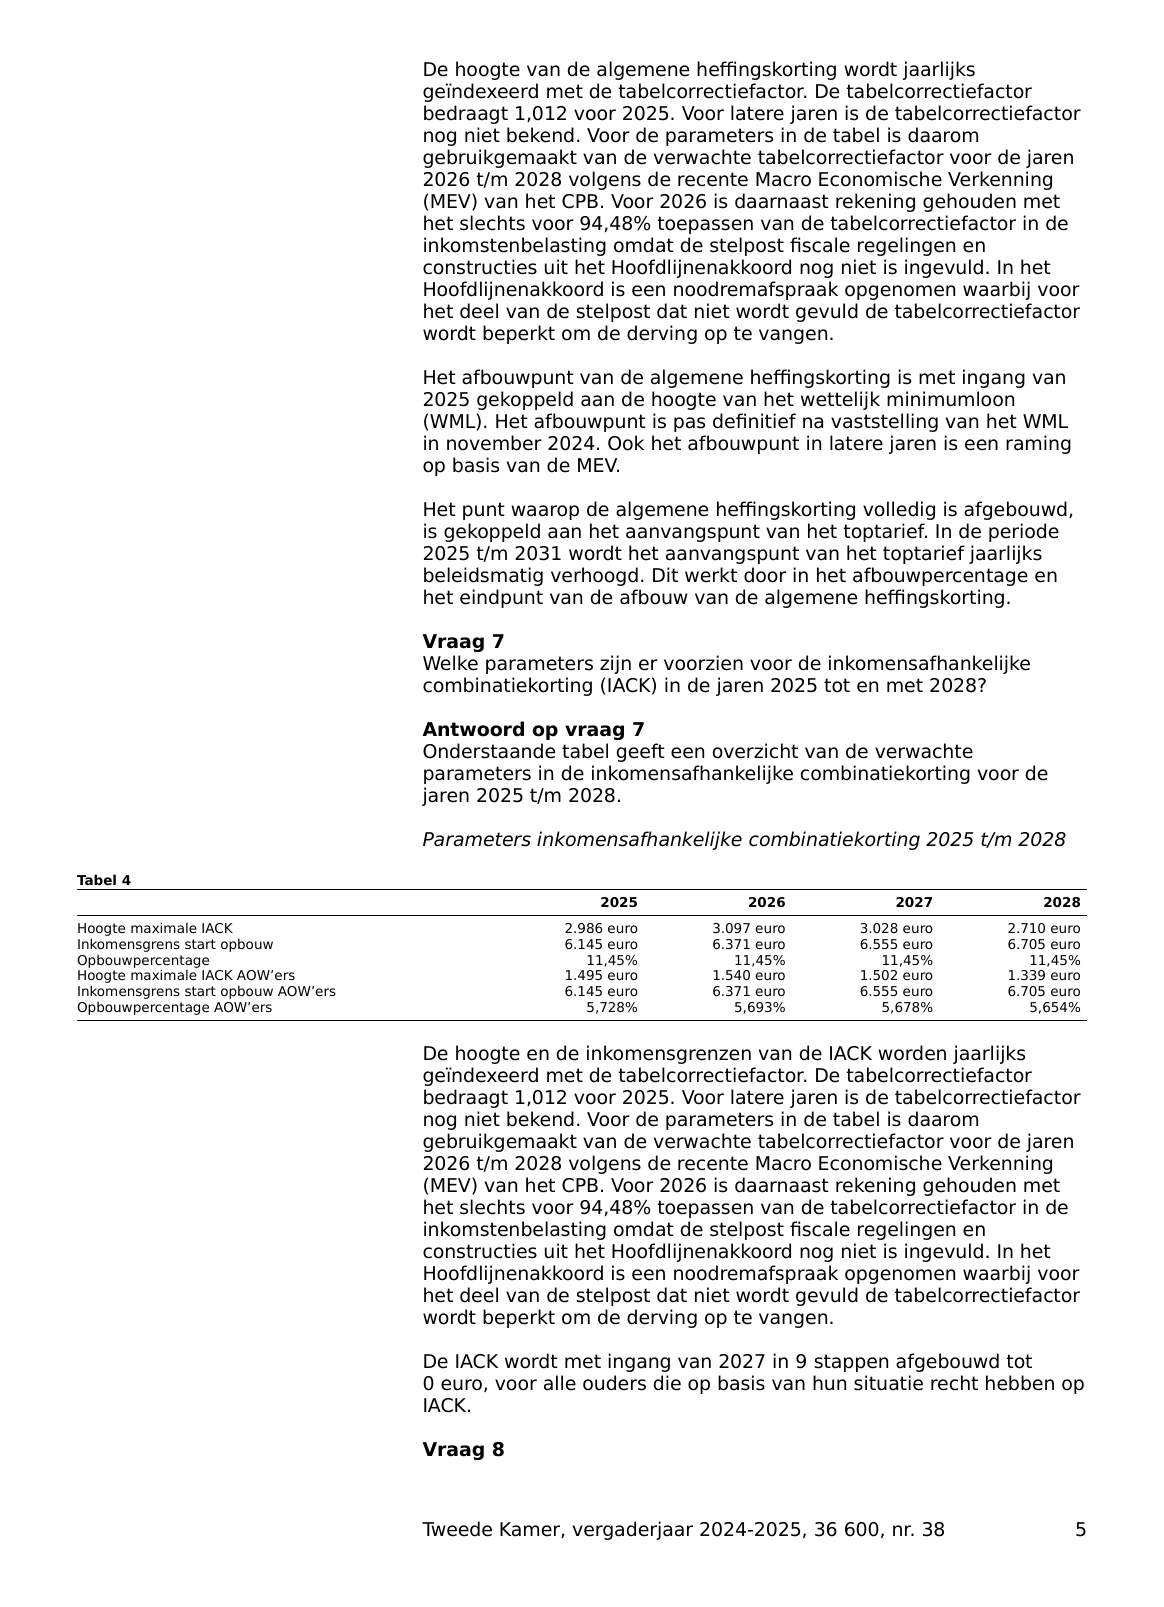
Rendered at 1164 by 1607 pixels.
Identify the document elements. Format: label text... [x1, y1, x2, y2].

text De hoogte van de algemene heffingskorting wordt jaarlijks geïndexeerd met de tabelcorrectiefactor. De tabelcorrectiefactor bedraagt 1,012 voor 2025. Voor latere jaren is de tabelcorrectiefactor nog niet bekend. Voor de parameters in de tabel is daarom gebruikgemaakt van de verwachte tabelcorrectiefactor voor de jaren 2026 t/m 2028 volgens de recente Macro Economische Verkenning (MEV) van het CPB. Voor 2026 is daarnaast rekening gehouden met het slechts voor 94,48% toepassen van de tabelcorrectiefactor in de inkomstenbelasting omdat de stelpost fiscale regelingen en constructies uit het Hoofdlijnenakkoord nog niet is ingevuld. In het Hoofdlijnenakkoord is een noodremafspraak opgenomen waarbij voor het deel van de stelpost dat niet wordt gevuld de tabelcorrectiefactor wordt beperkt om de derving op te vangen. [422, 59, 1087, 345]
table_cell 6.145 euro [496, 937, 644, 952]
table_cell 3.028 euro [791, 916, 939, 937]
table_cell 6.371 euro [644, 984, 791, 999]
table_cell Opbouwpercentage [77, 952, 496, 968]
table_cell 5,654% [939, 1000, 1087, 1020]
table_header Tabel 4 [77, 873, 1087, 889]
text Vraag 7 [422, 631, 1087, 653]
table_cell 6.705 euro [939, 984, 1087, 999]
table_cell 6.555 euro [791, 984, 939, 999]
table_cell 5,693% [644, 1000, 791, 1020]
table_cell 1.502 euro [791, 968, 939, 984]
text Onderstaande tabel geeft een overzicht van de verwachte parameters in de inkomensafhankelijke combinatiekorting voor de jaren 2025 t/m 2028. [422, 741, 1087, 807]
text De hoogte en de inkomensgrenzen van de IACK worden jaarlijks geïndexeerd met de tabelcorrectiefactor. De tabelcorrectiefactor bedraagt 1,012 voor 2025. Voor latere jaren is de tabelcorrectiefactor nog niet bekend. Voor de parameters in de tabel is daarom gebruikgemaakt van de verwachte tabelcorrectiefactor voor de jaren 2026 t/m 2028 volgens de recente Macro Economische Verkenning (MEV) van het CPB. Voor 2026 is daarnaast rekening gehouden met het slechts voor 94,48% toepassen van de tabelcorrectiefactor in de inkomstenbelasting omdat de stelpost fiscale regelingen en constructies uit het Hoofdlijnenakkoord nog niet is ingevuld. In het Hoofdlijnenakkoord is een noodremafspraak opgenomen waarbij voor het deel van de stelpost dat niet wordt gevuld de tabelcorrectiefactor wordt beperkt om de derving op te vangen. [422, 1043, 1087, 1329]
table_cell Hoogte maximale IACK [77, 916, 496, 937]
table_cell 2025 [496, 890, 644, 915]
table_cell 1.495 euro [496, 968, 644, 984]
table_cell Inkomensgrens start opbouw [77, 937, 496, 952]
text Welke parameters zijn er voorzien voor de inkomensafhankelijke combinatiekorting (IACK) in de jaren 2025 tot en met 2028? [422, 653, 1087, 697]
text Antwoord op vraag 7 [422, 719, 1087, 741]
table_cell 6.555 euro [791, 937, 939, 952]
table_cell [77, 890, 496, 915]
table_cell 2026 [644, 890, 791, 915]
table_cell 3.097 euro [644, 916, 791, 937]
table_cell 6.705 euro [939, 937, 1087, 952]
table_cell 2027 [791, 890, 939, 915]
text De IACK wordt met ingang van 2027 in 9 stappen afgebouwd tot 0 euro, voor alle ouders die op basis van hun situatie recht hebben op IACK. [422, 1351, 1087, 1417]
table_cell 11,45% [496, 952, 644, 968]
table_cell 6.145 euro [496, 984, 644, 999]
table_cell Opbouwpercentage AOW’ers [77, 1000, 496, 1020]
table_cell 2.986 euro [496, 916, 644, 937]
subtitle Parameters inkomensafhankelijke combinatiekorting 2025 t/m 2028 [422, 829, 1087, 851]
table_cell 5,678% [791, 1000, 939, 1020]
table_cell Hoogte maximale IACK AOW’ers [77, 968, 496, 984]
table_cell 11,45% [791, 952, 939, 968]
table_cell 11,45% [939, 952, 1087, 968]
table_cell 2.710 euro [939, 916, 1087, 937]
table_cell 11,45% [644, 952, 791, 968]
text Het afbouwpunt van de algemene heffingskorting is met ingang van 2025 gekoppeld aan de hoogte van het wettelijk minimumloon (WML). Het afbouwpunt is pas definitief na vaststelling van het WML in november 2024. Ook het afbouwpunt in latere jaren is een raming op basis van de MEV. [422, 367, 1087, 477]
table_cell 1.339 euro [939, 968, 1087, 984]
text Het punt waarop de algemene heffingskorting volledig is afgebouwd, is gekoppeld aan het aanvangspunt van het toptarief. In de periode 2025 t/m 2031 wordt het aanvangspunt van het toptarief jaarlijks beleidsmatig verhoogd. Dit werkt door in het afbouwpercentage en het eindpunt van de afbouw van de algemene heffingskorting. [422, 499, 1087, 609]
table_cell Inkomensgrens start opbouw AOW’ers [77, 984, 496, 999]
table_cell 1.540 euro [644, 968, 791, 984]
table_cell 5,728% [496, 1000, 644, 1020]
table_cell 6.371 euro [644, 937, 791, 952]
text Vraag 8 [422, 1439, 1087, 1461]
table_cell 2028 [939, 890, 1087, 915]
